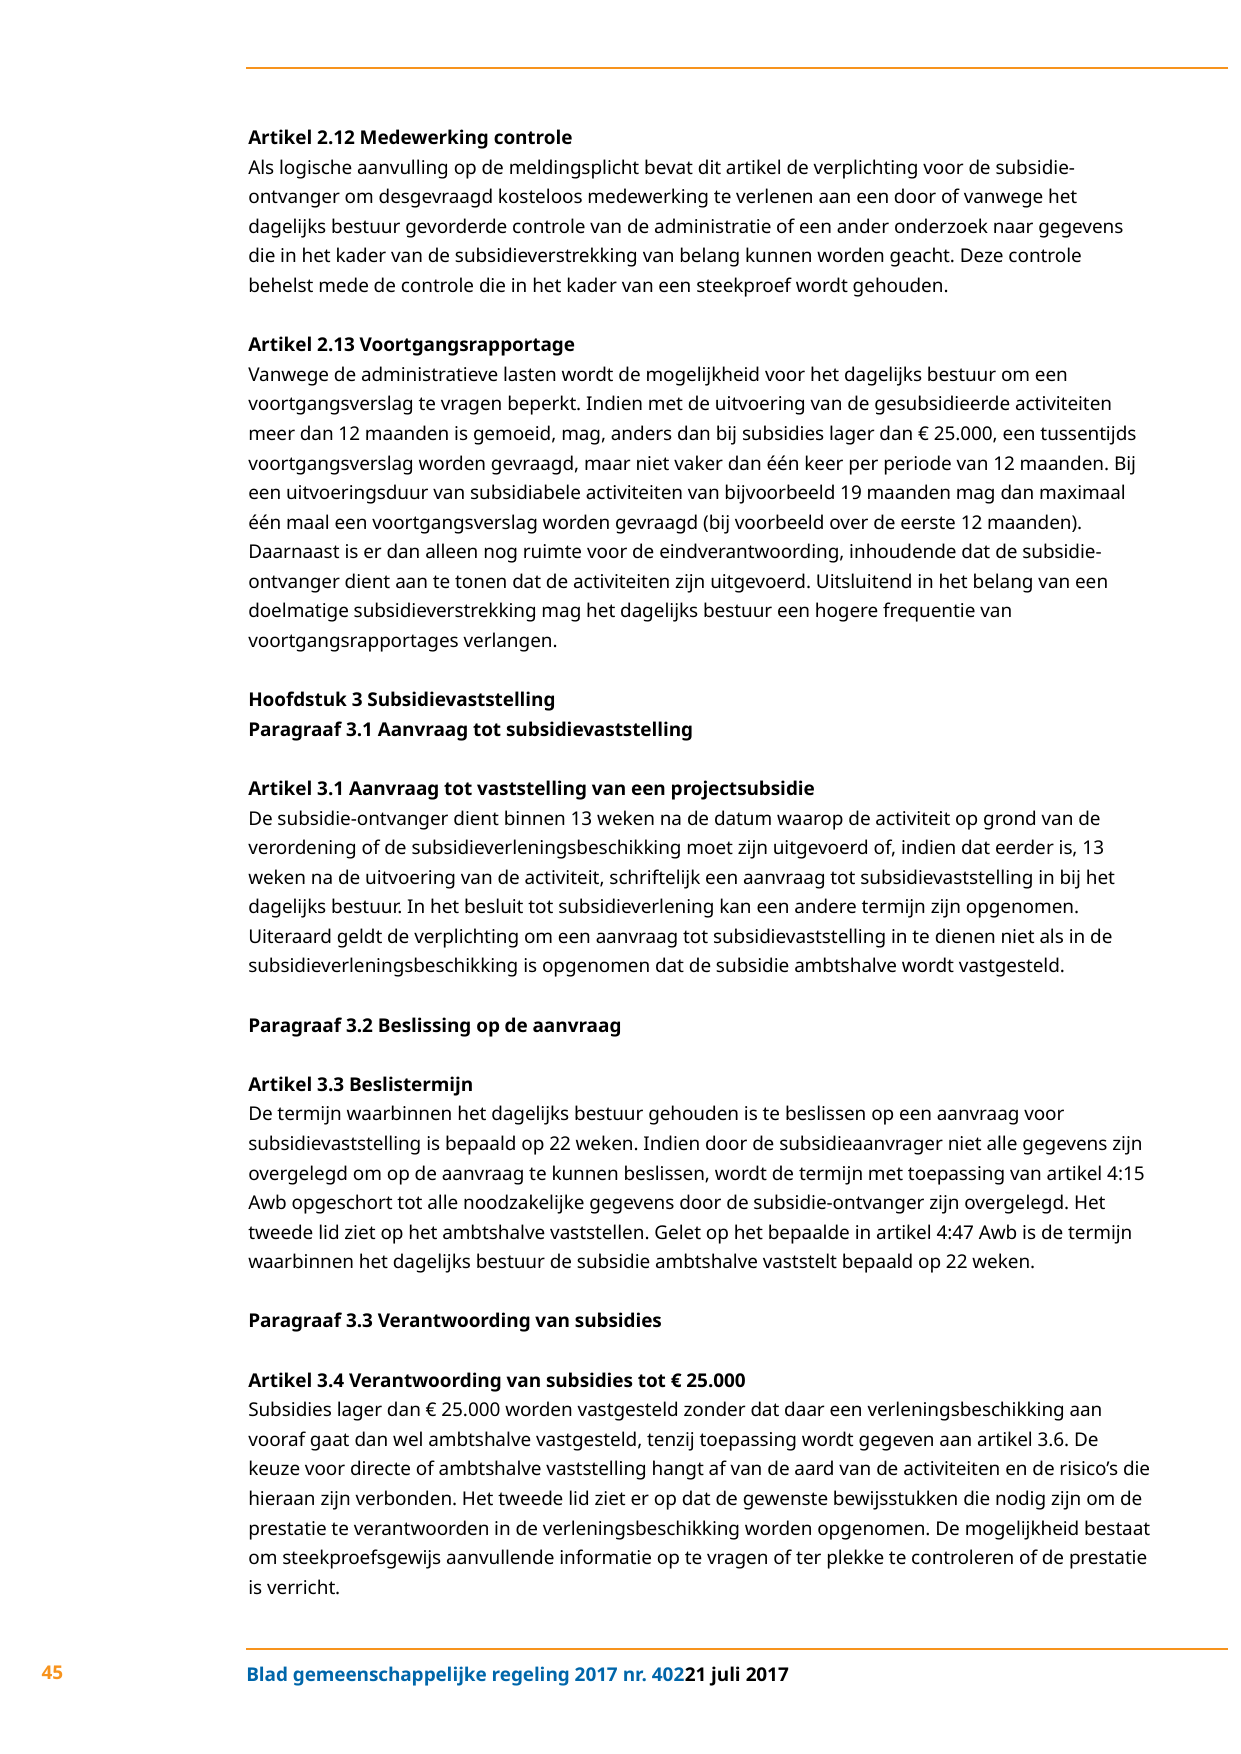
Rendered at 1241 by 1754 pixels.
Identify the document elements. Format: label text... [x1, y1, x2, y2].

text De subsidie-ontvanger dient binnen 13 weken na de datum waarop de activiteit op grond van de verordening of de subsidieverleningsbeschikking moet zijn uitgevoerd of, indien dat eerder is, 13 weken na de uitvoering van de activiteit, schriftelijk een aanvraag tot subsidievaststelling in bij het dagelijks bestuur. In het besluit tot subsidieverlening kan een andere termijn zijn opgenomen. Uiteraard geldt de verplichting om een aanvraag tot subsidievaststelling in te dienen niet als in de subsidieverleningsbeschikking is opgenomen dat de subsidie ambtshalve wordt vastgesteld. [248, 805, 1152, 978]
text Hoofdstuk 3 Subsidievaststelling [248, 686, 1152, 712]
text Paragraaf 3.1 Aanvraag tot subsidievaststelling [248, 716, 1152, 742]
text Paragraaf 3.3 Verantwoording van subsidies [248, 1308, 1152, 1333]
text Artikel 2.13 Voortgangsrapportage [248, 331, 1152, 357]
text Paragraaf 3.2 Beslissing op de aanvraag [248, 1012, 1152, 1038]
text De termijn waarbinnen het dagelijks bestuur gehouden is te beslissen op een aanvraag voor subsidievaststelling is bepaald op 22 weken. Indien door de subsidieaanvrager niet alle gegevens zijn overgelegd om op de aanvraag te kunnen beslissen, wordt de termijn met toepassing van artikel 4:15 Awb opgeschort tot alle noodzakelijke gegevens door de subsidie-ontvanger zijn overgelegd. Het tweede lid ziet op het ambtshalve vaststellen. Gelet op het bepaalde in artikel 4:47 Awb is de termijn waarbinnen het dagelijks bestuur de subsidie ambtshalve vaststelt bepaald op 22 weken. [248, 1101, 1152, 1274]
text Subsidies lager dan € 25.000 worden vastgesteld zonder dat daar een verleningsbeschikking aan vooraf gaat dan wel ambtshalve vastgesteld, tenzij toepassing wordt gegeven aan artikel 3.6. De keuze voor directe of ambtshalve vaststelling hangt af van de aard van de activiteiten en de risico’s die hieraan zijn verbonden. Het tweede lid ziet er op dat de gewenste bewijsstukken die nodig zijn om de prestatie te verantwoorden in de verleningsbeschikking worden opgenomen. De mogelijkheid bestaat om steekproefsgewijs aanvullende informatie op te vragen of ter plekke te controleren of de prestatie is verricht. [248, 1396, 1152, 1600]
text Als logische aanvulling op de meldingsplicht bevat dit artikel de verplichting voor de subsidie-ontvanger om desgevraagd kosteloos medewerking te verlenen aan een door of vanwege het dagelijks bestuur gevorderde controle van de administratie of een ander onderzoek naar gegevens die in het kader van de subsidieverstrekking van belang kunnen worden geacht. Deze controle behelst mede de controle die in het kader van een steekproef wordt gehouden. [248, 154, 1152, 298]
text Artikel 3.1 Aanvraag tot vaststelling van een projectsubsidie [248, 775, 1152, 801]
text Artikel 3.4 Verantwoording van subsidies tot € 25.000 [248, 1367, 1152, 1393]
picture [41, 47, 231, 172]
text Vanwege de administratieve lasten wordt de mogelijkheid voor het dagelijks bestuur om een voortgangsverslag te vragen beperkt. Indien met de uitvoering van de gesubsidieerde activiteiten meer dan 12 maanden is gemoeid, mag, anders dan bij subsidies lager dan € 25.000, een tussentijds voortgangsverslag worden gevraagd, maar niet vaker dan één keer per periode van 12 maanden. Bij een uitvoeringsduur van subsidiabele activiteiten van bijvoorbeeld 19 maanden mag dan maximaal één maal een voortgangsverslag worden gevraagd (bij voorbeeld over de eerste 12 maanden). Daarnaast is er dan alleen nog ruimte voor de eindverantwoording, inhoudende dat de subsidie-ontvanger dient aan te tonen dat de activiteiten zijn uitgevoerd. Uitsluitend in het belang van een doelmatige subsidieverstrekking mag het dagelijks bestuur een hogere frequentie van voortgangsrapportages verlangen. [248, 361, 1152, 653]
text Artikel 2.12 Medewerking controle [248, 124, 1152, 150]
text Artikel 3.3 Beslistermijn [248, 1071, 1152, 1097]
